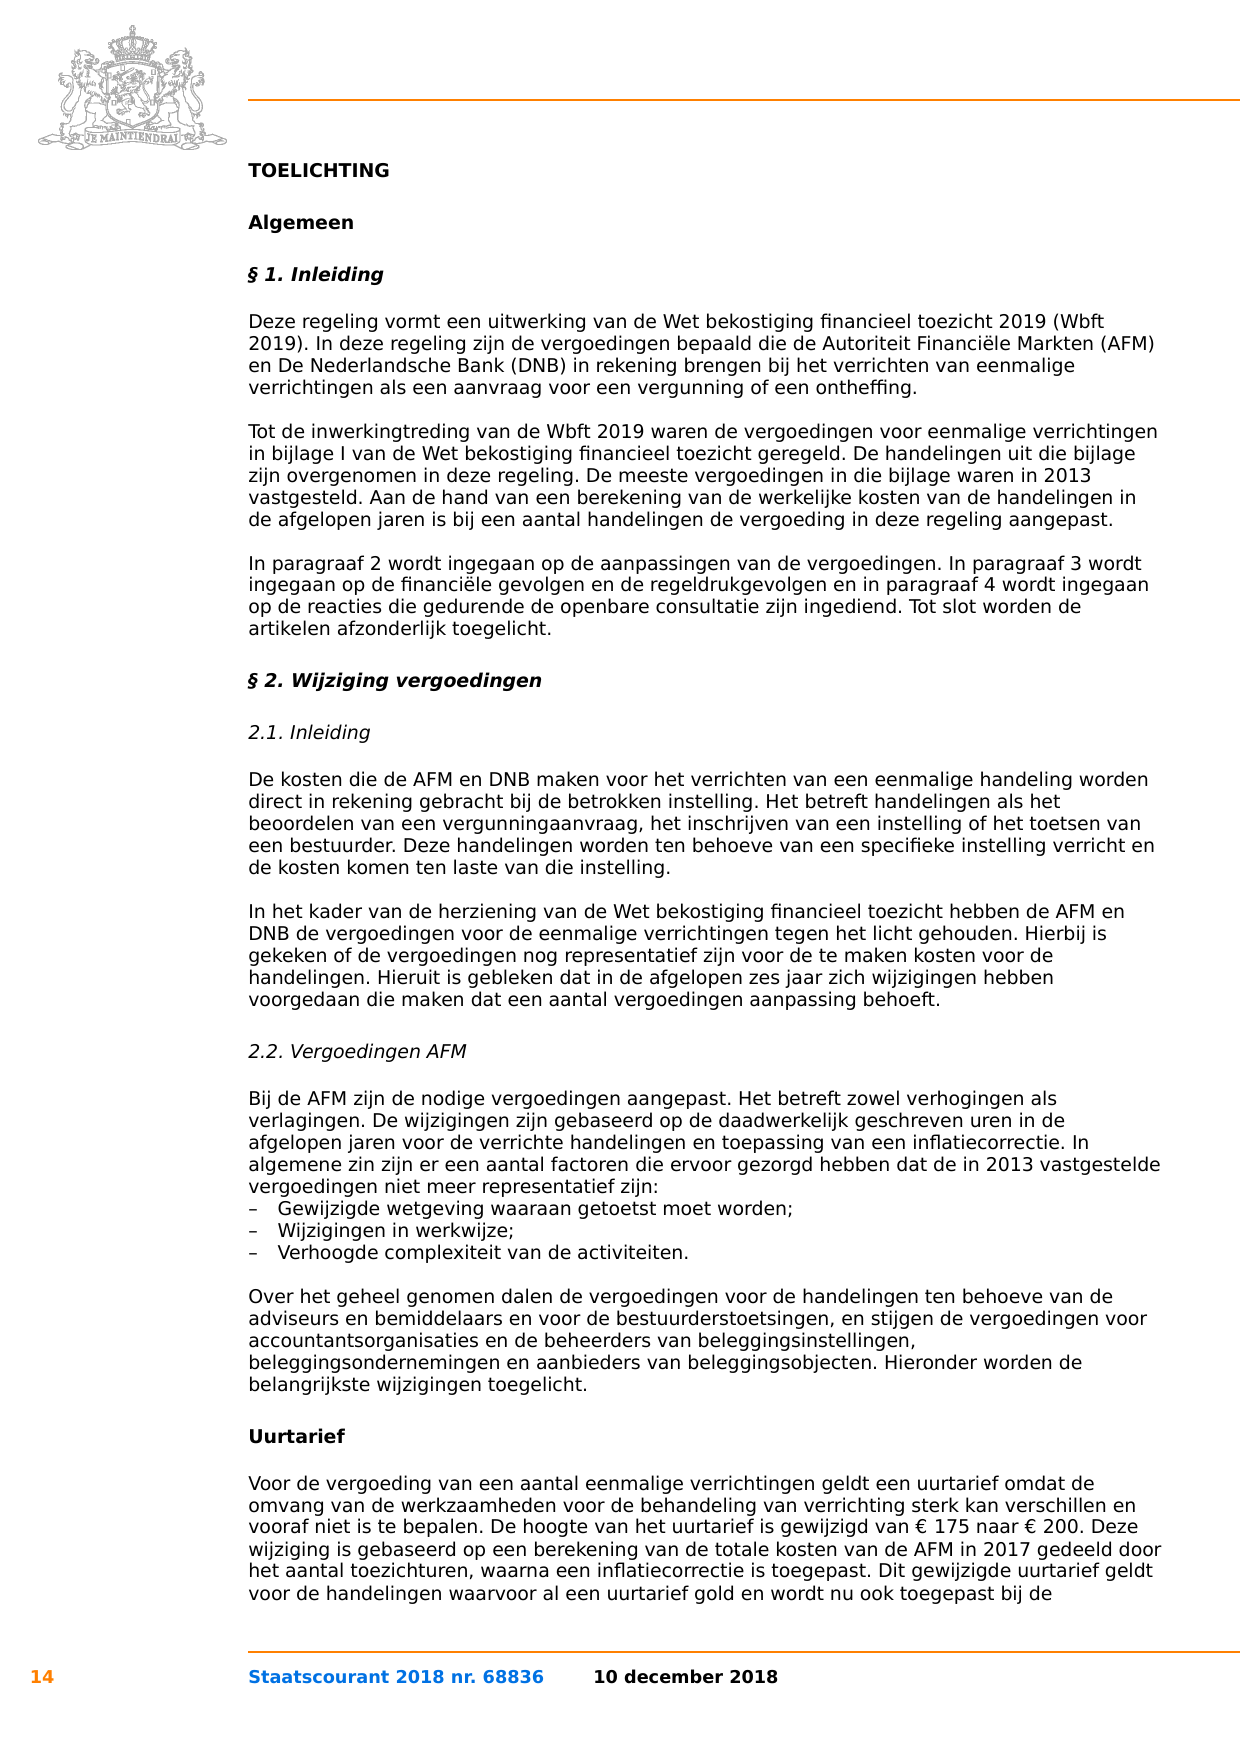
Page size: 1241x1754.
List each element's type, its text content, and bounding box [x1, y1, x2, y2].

text Deze regeling vormt een uitwerking van de Wet bekostiging financieel toezicht 2019 (Wbft 2019). In deze regeling zijn de vergoedingen bepaald die de Autoriteit Financiële Markten (AFM) en De Nederlandsche Bank (DNB) in rekening brengen bij het verrichten van eenmalige verrichtingen als een aanvraag voor een vergunning of een ontheffing. [248, 311, 1163, 399]
text In paragraaf 2 wordt ingegaan op de aanpassingen van de vergoedingen. In paragraaf 3 wordt ingegaan op de financiële gevolgen en de regeldrukgevolgen en in paragraaf 4 wordt ingegaan op de reacties die gedurende de openbare consultatie zijn ingediend. Tot slot worden de artikelen afzonderlijk toegelicht. [248, 552, 1163, 640]
text De kosten die de AFM en DNB maken voor het verrichten van een eenmalige handeling worden direct in rekening gebracht bij de betrokken instelling. Het betreft handelingen als het beoordelen van een vergunningaanvraag, het inschrijven van een instelling of het toetsen van een bestuurder. Deze handelingen worden ten behoeve van een specifieke instelling verricht en de kosten komen ten laste van die instelling. [248, 769, 1163, 879]
subtitle 2.1. Inleiding [248, 722, 1163, 744]
text – Wijzigingen in werkwijze; [248, 1220, 1163, 1242]
text Tot de inwerkingtreding van de Wbft 2019 waren de vergoedingen voor eenmalige verrichtingen in bijlage I van de Wet bekostiging financieel toezicht geregeld. De handelingen uit die bijlage zijn overgenomen in deze regeling. De meeste vergoedingen in die bijlage waren in 2013 vastgesteld. Aan de hand van een berekening van de werkelijke kosten van de handelingen in de afgelopen jaren is bij een aantal handelingen de vergoeding in deze regeling aangepast. [248, 421, 1163, 531]
text Voor de vergoeding van een aantal eenmalige verrichtingen geldt een uurtarief omdat de omvang van de werkzaamheden voor de behandeling van verrichting sterk kan verschillen en vooraf niet is te bepalen. De hoogte van het uurtarief is gewijzigd van € 175 naar € 200. Deze wijziging is gebaseerd op een berekening van de totale kosten van de AFM in 2017 gedeeld door het aantal toezichturen, waarna een inflatiecorrectie is toegepast. Dit gewijzigde uurtarief geldt voor de handelingen waarvoor al een uurtarief gold en wordt nu ook toegepast bij de [248, 1472, 1163, 1604]
subtitle § 1. Inleiding [248, 264, 1163, 286]
subtitle TOELICHTING [248, 160, 1163, 182]
text – Gewijzigde wetgeving waaraan getoetst moet worden; [248, 1198, 1163, 1220]
subtitle Uurtarief [248, 1426, 1163, 1447]
text Over het geheel genomen dalen de vergoedingen voor de handelingen ten behoeve van de adviseurs en bemiddelaars en voor de bestuurderstoetsingen, en stijgen de vergoedingen voor accountantsorganisaties en de beheerders van beleggingsinstellingen, beleggingsondernemingen en aanbieders van beleggingsobjecten. Hieronder worden de belangrijkste wijzigingen toegelicht. [248, 1286, 1163, 1396]
subtitle § 2. Wijziging vergoedingen [248, 670, 1163, 692]
subtitle Algemeen [248, 212, 1163, 234]
text – Verhoogde complexiteit van de activiteiten. [248, 1242, 1163, 1264]
text In het kader van de herziening van de Wet bekostiging financieel toezicht hebben de AFM en DNB de vergoedingen voor de eenmalige verrichtingen tegen het licht gehouden. Hierbij is gekeken of de vergoedingen nog representatief zijn voor de te maken kosten voor de handelingen. Hieruit is gebleken dat in de afgelopen zes jaar zich wijzigingen hebben voorgedaan die maken dat een aantal vergoedingen aanpassing behoeft. [248, 901, 1163, 1011]
subtitle 2.2. Vergoedingen AFM [248, 1041, 1163, 1063]
text Bij de AFM zijn de nodige vergoedingen aangepast. Het betreft zowel verhogingen als verlagingen. De wijzigingen zijn gebaseerd op de daadwerkelijk geschreven uren in de afgelopen jaren voor de verrichte handelingen en toepassing van een inflatiecorrectie. In algemene zin zijn er een aantal factoren die ervoor gezorgd hebben dat de in 2013 vastgestelde vergoedingen niet meer representatief zijn: [248, 1088, 1163, 1198]
picture [38, 25, 227, 150]
